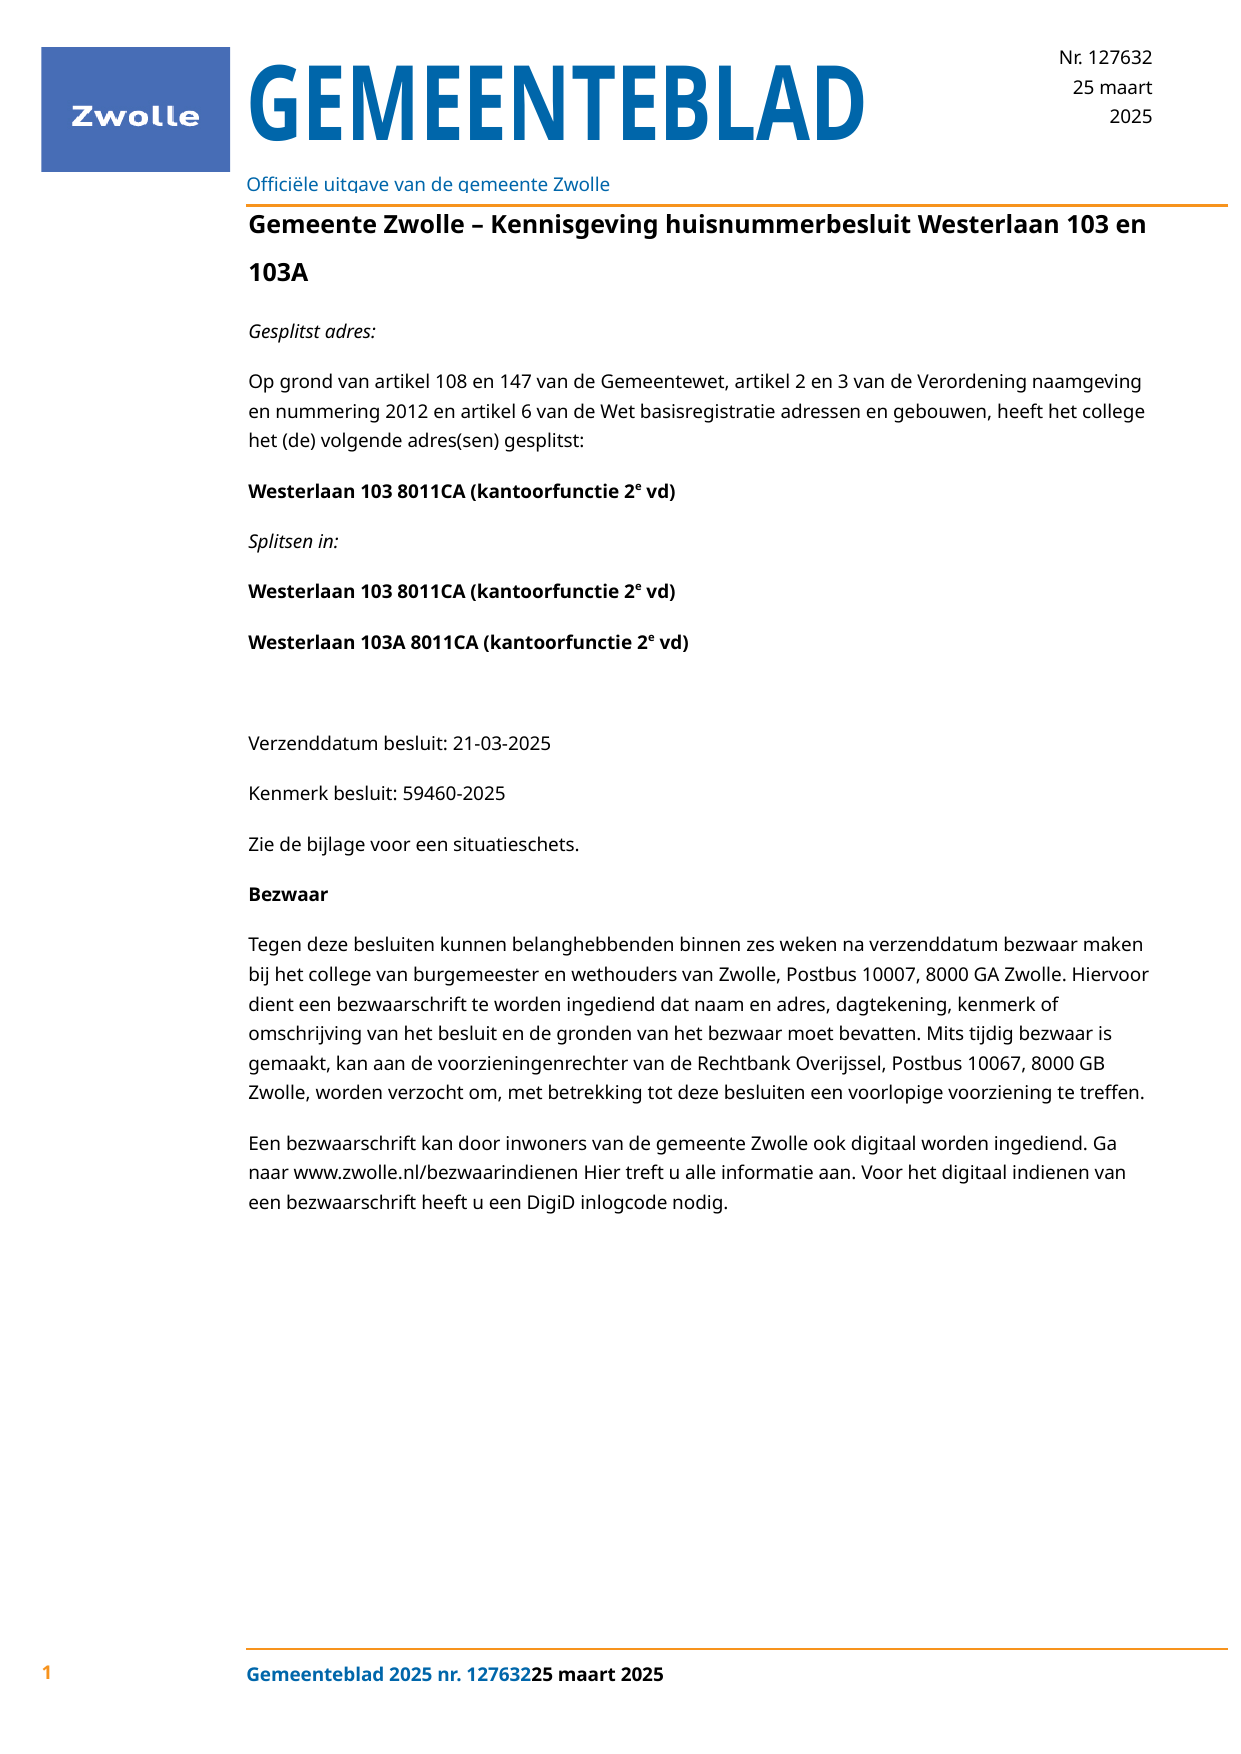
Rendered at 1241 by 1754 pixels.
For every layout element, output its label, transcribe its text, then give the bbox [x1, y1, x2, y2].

text Tegen deze besluiten kunnen belanghebbenden binnen zes weken na verzenddatum bezwaar maken bij het college van burgemeester en wethouders van Zwolle, Postbus 10007, 8000 GA Zwolle. Hiervoor dient een bezwaarschrift te worden ingediend dat naam en adres, dagtekening, kenmerk of omschrijving van het besluit en de gronden van het bezwaar moet bevatten. Mits tijdig bezwaar is gemaakt, kan aan de voorzieningenrechter van de Rechtbank Overijssel, Postbus 10067, 8000 GB Zwolle, worden verzocht om, met betrekking tot deze besluiten een voorlopige voorziening te treffen. [248, 932, 1152, 1105]
text Westerlaan 103 8011CA (kantoorfunctie 2e vd) [248, 478, 1152, 504]
text Een bezwaarschrift kan door inwoners van de gemeente Zwolle ook digitaal worden ingediend. Ga naar www.zwolle.nl/bezwaarindienen Hier treft u alle informatie aan. Voor het digitaal indienen van een bezwaarschrift heeft u een DigiD inlogcode nodig. [248, 1130, 1152, 1215]
text Op grond van artikel 108 en 147 van de Gemeentewet, artikel 2 en 3 van de Verordening naamgeving en nummering 2012 en artikel 6 van de Wet basisregistratie adressen en gebouwen, heeft het college het (de) volgende adres(sen) gesplitst: [248, 368, 1152, 453]
text Splitsen in: [248, 528, 1152, 554]
text Westerlaan 103 8011CA (kantoorfunctie 2e vd) [248, 579, 1152, 604]
text Gemeente Zwolle – Kennisgeving huisnummerbesluit Westerlaan 103 en 103A [248, 207, 1152, 288]
text Westerlaan 103A 8011CA (kantoorfunctie 2e vd) [248, 629, 1152, 655]
picture [41, 47, 231, 172]
text Gesplitst adres: [248, 318, 1152, 344]
text Zie de bijlage voor een situatieschets. [248, 831, 1152, 857]
text Kenmerk besluit: 59460-2025 [248, 780, 1152, 806]
text Bezwaar [248, 881, 1152, 907]
text Verzenddatum besluit: 21-03-2025 [248, 730, 1152, 756]
